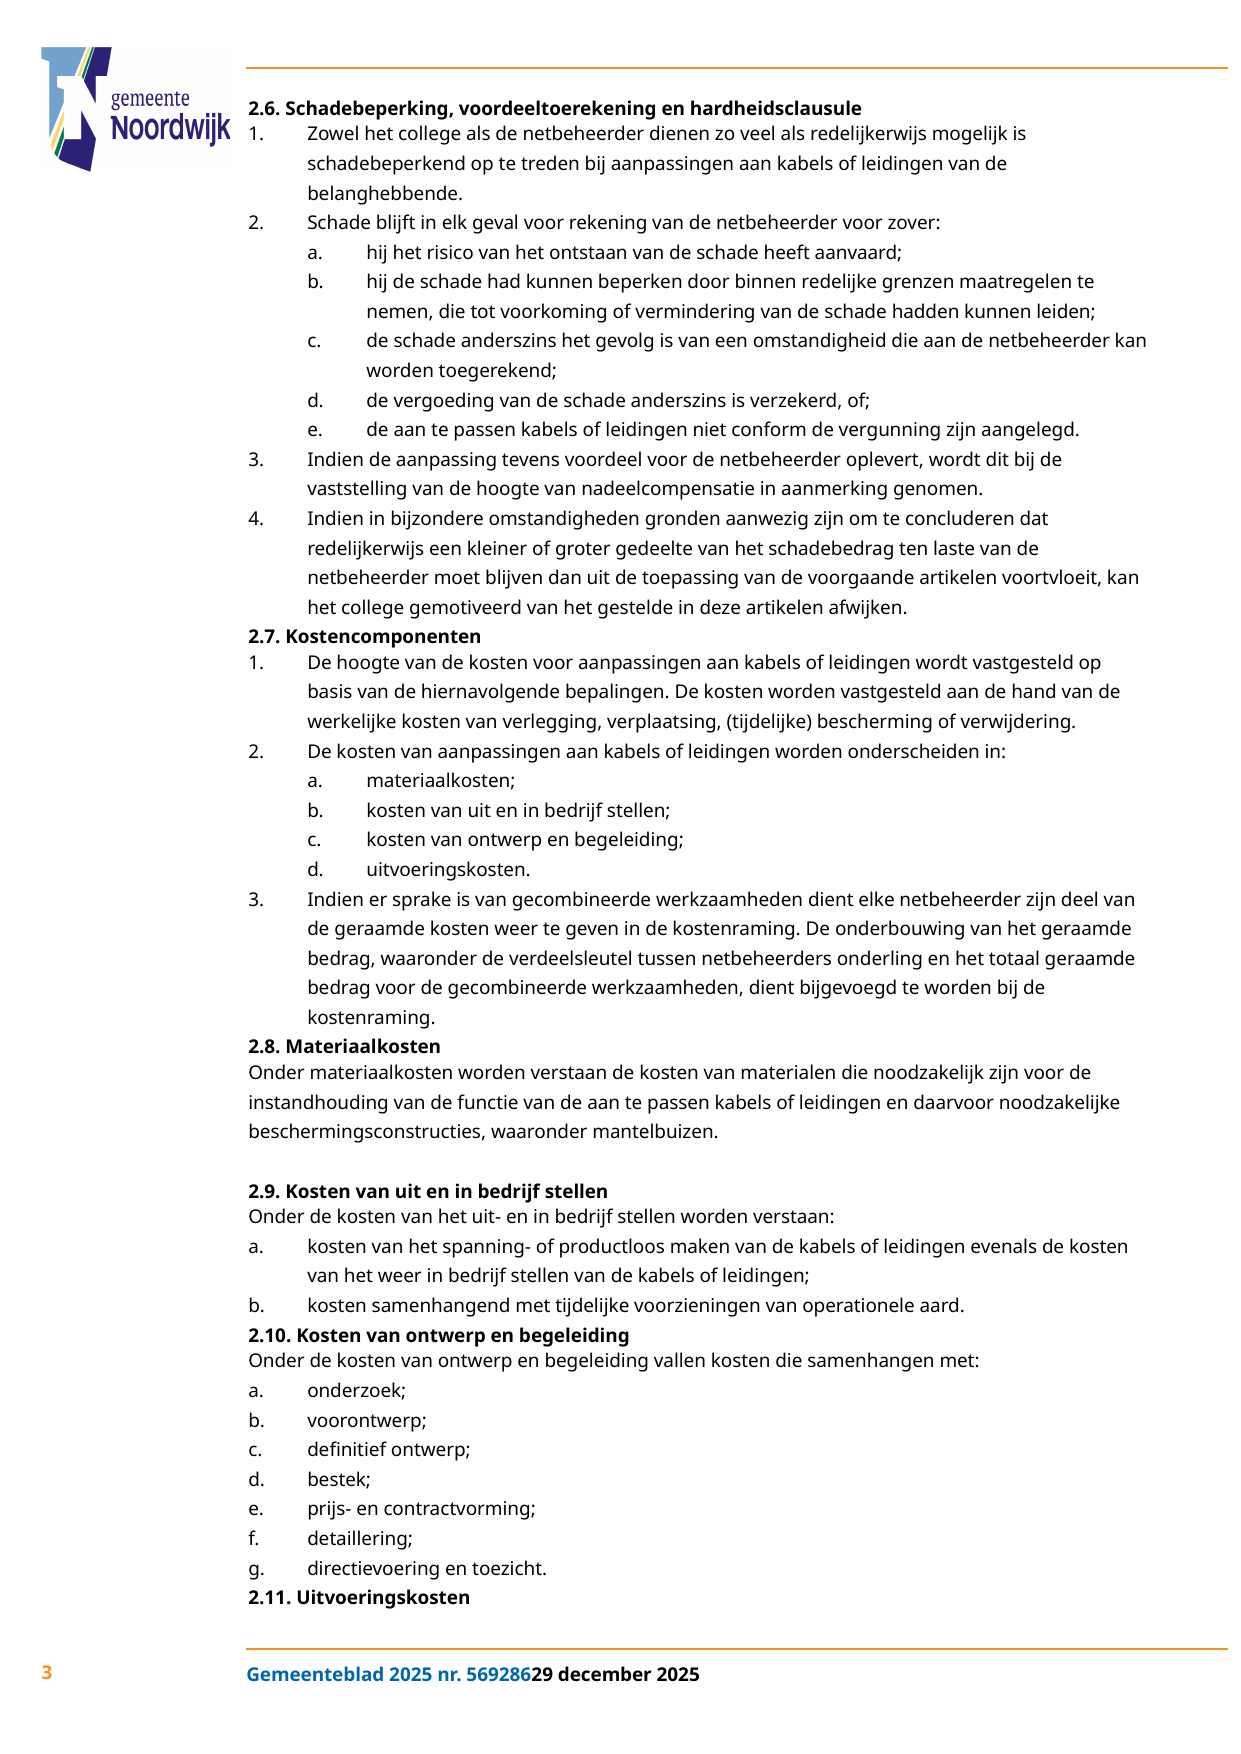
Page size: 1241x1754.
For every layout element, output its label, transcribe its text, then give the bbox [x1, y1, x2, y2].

list de aan te passen kabels of leidingen niet conform de vergunning zijn aangelegd. [307, 416, 1152, 442]
text 2.9. Kosten van uit en in bedrijf stellen [248, 1178, 1152, 1203]
list Indien er sprake is van gecombineerde werkzaamheden dient elke netbeheerder zijn deel van de geraamde kosten weer te geven in de kostenraming. De onderbouwing van het geraamde bedrag, waaronder de verdeelsleutel tussen netbeheerders onderling en het totaal geraamde bedrag voor de gecombineerde werkzaamheden, dient bijgevoegd te worden bij de kostenraming. [248, 886, 1152, 1030]
list hij de schade had kunnen beperken door binnen redelijke grenzen maatregelen te nemen, die tot voorkoming of vermindering van de schade hadden kunnen leiden; [307, 268, 1152, 324]
list kosten samenhangend met tijdelijke voorzieningen van operationele aard. [248, 1292, 1152, 1318]
list Schade blijft in elk geval voor rekening van de netbeheerder voor zover: [248, 209, 1152, 235]
list bestek; [248, 1466, 1152, 1492]
list kosten van het spanning- of productloos maken van de kabels of leidingen evenals de kosten van het weer in bedrijf stellen van de kabels of leidingen; [248, 1233, 1152, 1288]
list detaillering; [248, 1525, 1152, 1551]
list uitvoeringskosten. [307, 856, 1152, 882]
list Indien de aanpassing tevens voordeel voor de netbeheerder oplevert, wordt dit bij de vaststelling van de hoogte van nadeelcompensatie in aanmerking genomen. [248, 446, 1152, 501]
list Indien in bijzondere omstandigheden gronden aanwezig zijn om te concluderen dat redelijkerwijs een kleiner of groter gedeelte van het schadebedrag ten laste van de netbeheerder moet blijven dan uit de toepassing van de voorgaande artikelen voortvloeit, kan het college gemotiveerd van het gestelde in deze artikelen afwijken. [248, 505, 1152, 619]
list hij het risico van het ontstaan van de schade heeft aanvaard; [307, 239, 1152, 264]
text Onder de kosten van het uit- en in bedrijf stellen worden verstaan: [248, 1203, 1152, 1229]
list voorontwerp; [248, 1407, 1152, 1432]
list prijs- en contractvorming; [248, 1496, 1152, 1521]
text 2.10. Kosten van ontwerp en begeleiding [248, 1322, 1152, 1348]
list de schade anderszins het gevolg is van een omstandigheid die aan de netbeheerder kan worden toegerekend; [307, 328, 1152, 383]
list Zowel het college als de netbeheerder dienen zo veel als redelijkerwijs mogelijk is schadebeperkend op te treden bij aanpassingen aan kabels of leidingen van de belanghebbende. [248, 121, 1152, 205]
text 2.6. Schadebeperking, voordeeltoerekening en hardheidsclausule [248, 95, 1152, 121]
list de vergoeding van de schade anderszins is verzekerd, of; [307, 387, 1152, 412]
list definitief ontwerp; [248, 1436, 1152, 1462]
list kosten van ontwerp en begeleiding; [307, 827, 1152, 852]
text 2.8. Materiaalkosten [248, 1034, 1152, 1059]
list directievoering en toezicht. [248, 1555, 1152, 1580]
text 2.11. Uitvoeringskosten [248, 1584, 1152, 1610]
text Onder de kosten van ontwerp en begeleiding vallen kosten die samenhangen met: [248, 1348, 1152, 1373]
list materiaalkosten; [307, 767, 1152, 793]
list De hoogte van de kosten voor aanpassingen aan kabels of leidingen wordt vastgesteld op basis van de hiernavolgende bepalingen. De kosten worden vastgesteld aan de hand van de werkelijke kosten van verlegging, verplaatsing, (tijdelijke) bescherming of verwijdering. [248, 649, 1152, 734]
text 2.7. Kostencomponenten [248, 623, 1152, 649]
picture [41, 47, 231, 172]
text Onder materiaalkosten worden verstaan de kosten van materialen die noodzakelijk zijn voor de instandhouding van de functie van de aan te passen kabels of leidingen en daarvoor noodzakelijke beschermingsconstructies, waaronder mantelbuizen. [248, 1059, 1152, 1144]
list onderzoek; [248, 1377, 1152, 1403]
list De kosten van aanpassingen aan kabels of leidingen worden onderscheiden in: [248, 738, 1152, 764]
list kosten van uit en in bedrijf stellen; [307, 797, 1152, 823]
